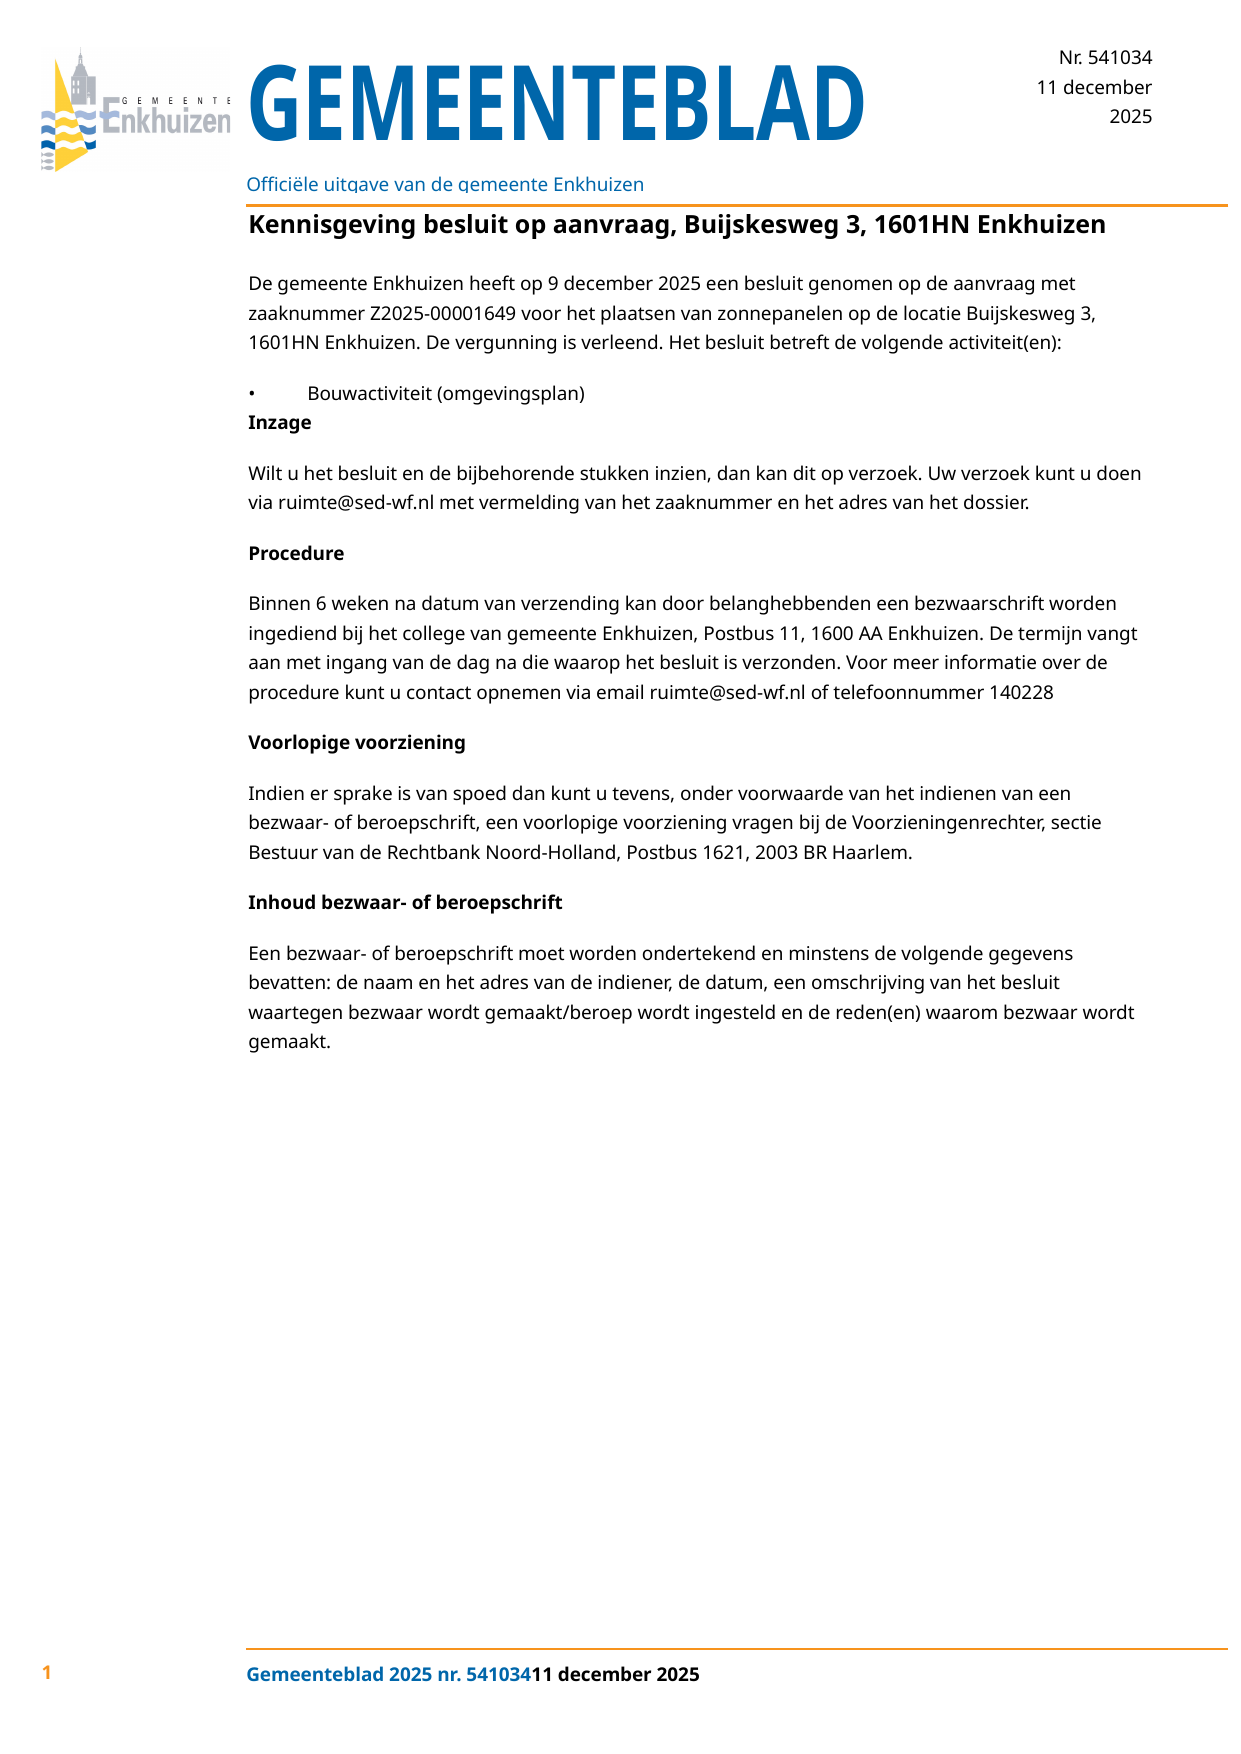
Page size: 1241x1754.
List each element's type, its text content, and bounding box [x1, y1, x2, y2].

text Voorlopige voorziening [248, 729, 1152, 755]
text Indien er sprake is van spoed dan kunt u tevens, onder voorwaarde van het indienen van een bezwaar- of beroepschrift, een voorlopige voorziening vragen bij de Voorzieningenrechter, sectie Bestuur van de Rechtbank Noord-Holland, Postbus 1621, 2003 BR Haarlem. [248, 780, 1152, 865]
text De gemeente Enkhuizen heeft op 9 december 2025 een besluit genomen op de aanvraag met zaaknummer Z2025-00001649 voor het plaatsen van zonnepanelen op de locatie Buijskesweg 3, 1601HN Enkhuizen. De vergunning is verleend. Het besluit betreft de volgende activiteit(en): [248, 270, 1152, 355]
text Inhoud bezwaar- of beroepschrift [248, 889, 1152, 915]
text Wilt u het besluit en de bijbehorende stukken inzien, dan kan dit op verzoek. Uw verzoek kunt u doen via ruimte@sed-wf.nl met vermelding van het zaaknummer en het adres van het dossier. [248, 460, 1152, 515]
text Een bezwaar- of beroepschrift moet worden ondertekend en minstens de volgende gegevens bevatten: de naam en het adres van de indiener, de datum, een omschrijving van het besluit waartegen bezwaar wordt gemaakt/beroep wordt ingesteld en de reden(en) waarom bezwaar wordt gemaakt. [248, 940, 1152, 1054]
list Bouwactiviteit (omgevingsplan) [248, 380, 1152, 406]
text Kennisgeving besluit op aanvraag, Buijskesweg 3, 1601HN Enkhuizen [248, 207, 1152, 241]
text Inzage [248, 409, 1152, 435]
text Binnen 6 weken na datum van verzending kan door belanghebbenden een bezwaarschrift worden ingediend bij het college van gemeente Enkhuizen, Postbus 11, 1600 AA Enkhuizen. De termijn vangt aan met ingang van de dag na die waarop het besluit is verzonden. Voor meer informatie over de procedure kunt u contact opnemen via email ruimte@sed-wf.nl of telefoonnummer 140228 [248, 590, 1152, 705]
picture [41, 47, 231, 172]
text Procedure [248, 540, 1152, 566]
